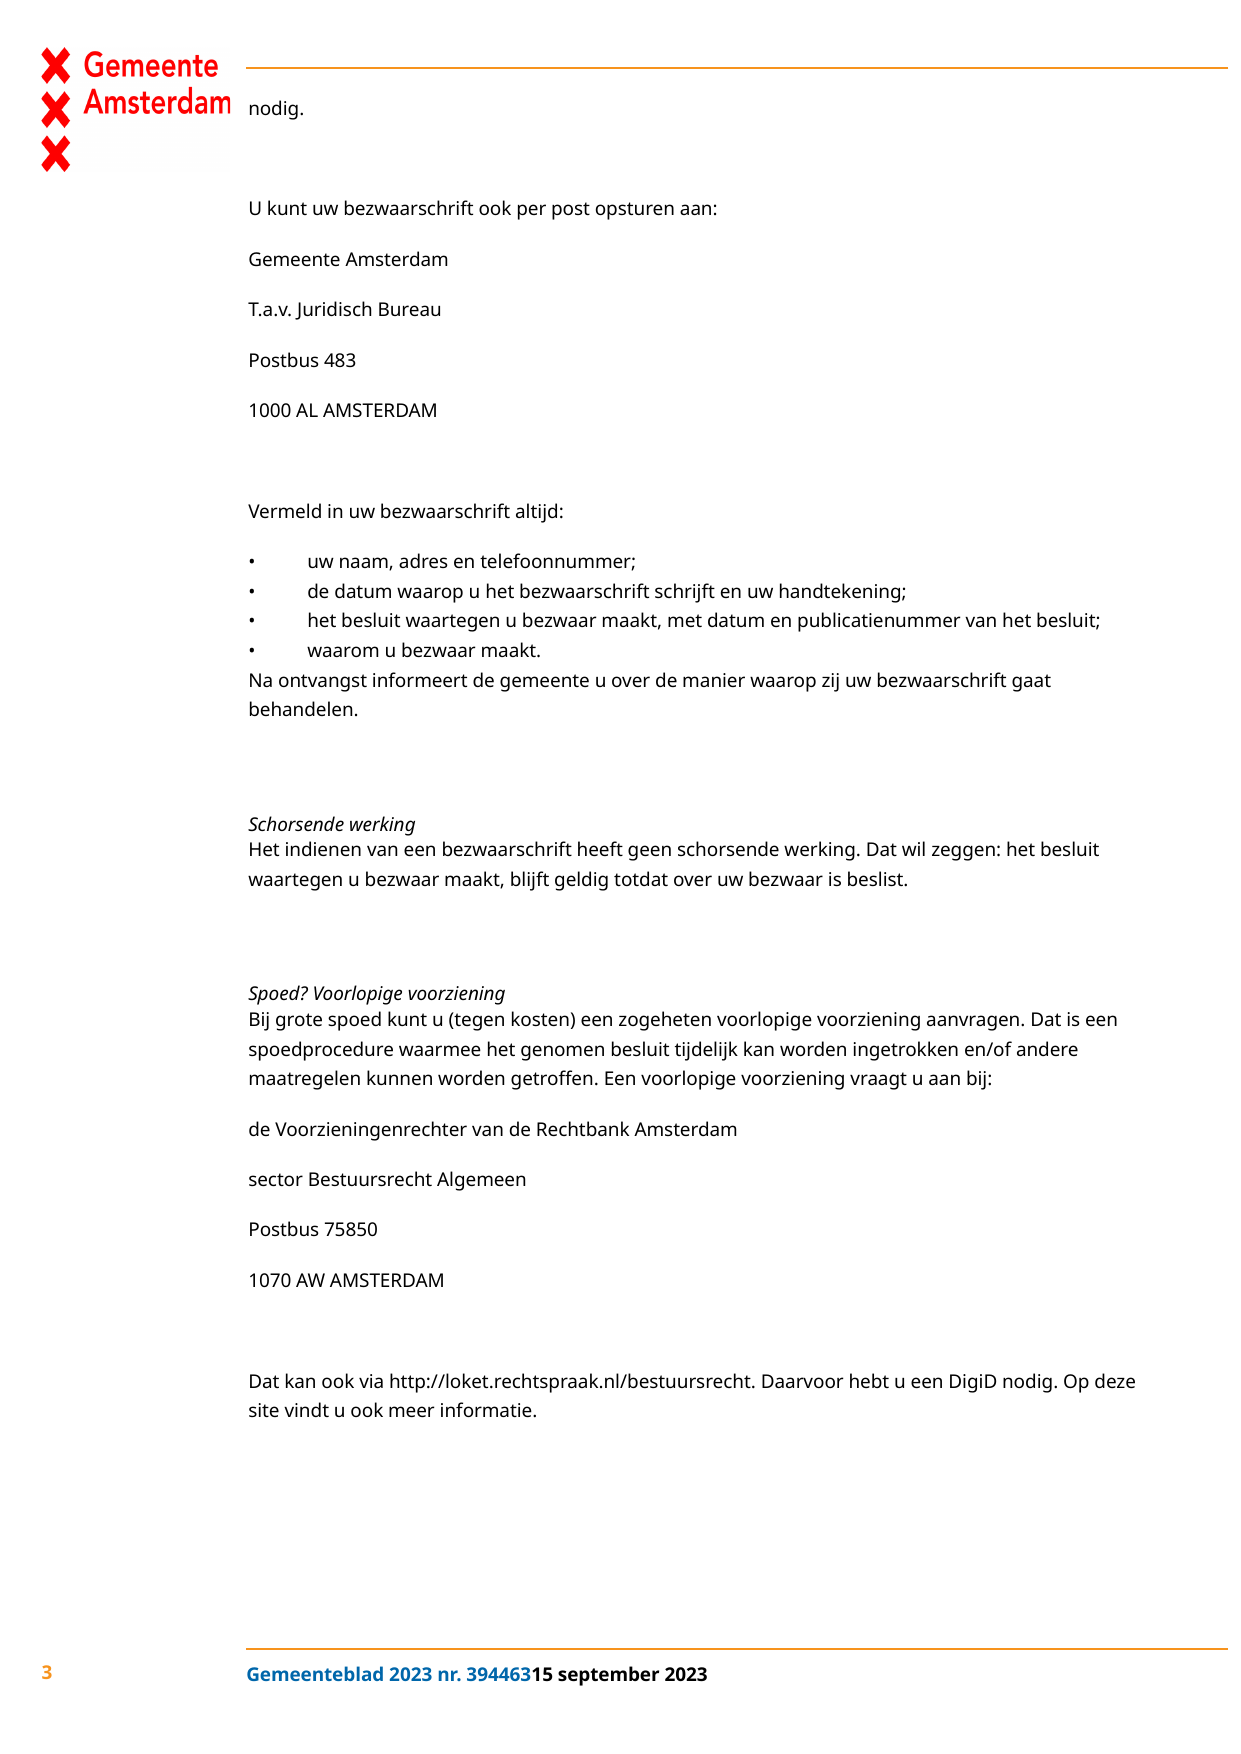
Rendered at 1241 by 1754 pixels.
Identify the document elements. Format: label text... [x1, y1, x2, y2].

text Dat kan ook via http://loket.rechtspraak.nl/bestuursrecht. Daarvoor hebt u een DigiD nodig. Op deze site vindt u ook meer informatie. [248, 1368, 1152, 1423]
text Postbus 483 [248, 347, 1152, 373]
text 1070 AW AMSTERDAM [248, 1267, 1152, 1293]
text Het indienen van een bezwaarschrift heeft geen schorsende werking. Dat wil zeggen: het besluit waartegen u bezwaar maakt, blijft geldig totdat over uw bezwaar is beslist. [248, 837, 1152, 892]
text Bij grote spoed kunt u (tegen kosten) een zogeheten voorlopige voorziening aanvragen. Dat is een spoedprocedure waarmee het genomen besluit tijdelijk kan worden ingetrokken en/of andere maatregelen kunnen worden getroffen. Een voorlopige voorziening vraagt u aan bij: [248, 1006, 1152, 1091]
text Schorsende werking [248, 811, 1152, 837]
list het besluit waartegen u bezwaar maakt, met datum en publicatienummer van het besluit; [248, 608, 1152, 633]
text Spoed? Voorlopige voorziening [248, 981, 1152, 1006]
text 1000 AL AMSTERDAM [248, 397, 1152, 423]
text T.a.v. Juridisch Bureau [248, 296, 1152, 322]
text de Voorzieningenrechter van de Rechtbank Amsterdam [248, 1116, 1152, 1142]
text Na ontvangst informeert de gemeente u over de manier waarop zij uw bezwaarschrift gaat behandelen. [248, 667, 1152, 722]
text U kunt uw bezwaarschrift ook per post opsturen aan: [248, 196, 1152, 221]
text Vermeld in uw bezwaarschrift altijd: [248, 498, 1152, 524]
text Gemeente Amsterdam [248, 246, 1152, 272]
text nodig. [248, 95, 1152, 121]
text sector Bestuursrecht Algemeen [248, 1166, 1152, 1192]
list de datum waarop u het bezwaarschrift schrijft en uw handtekening; [248, 578, 1152, 604]
picture [41, 47, 231, 172]
text Postbus 75850 [248, 1217, 1152, 1242]
list waarom u bezwaar maakt. [248, 637, 1152, 663]
list uw naam, adres en telefoonnummer; [248, 548, 1152, 574]
